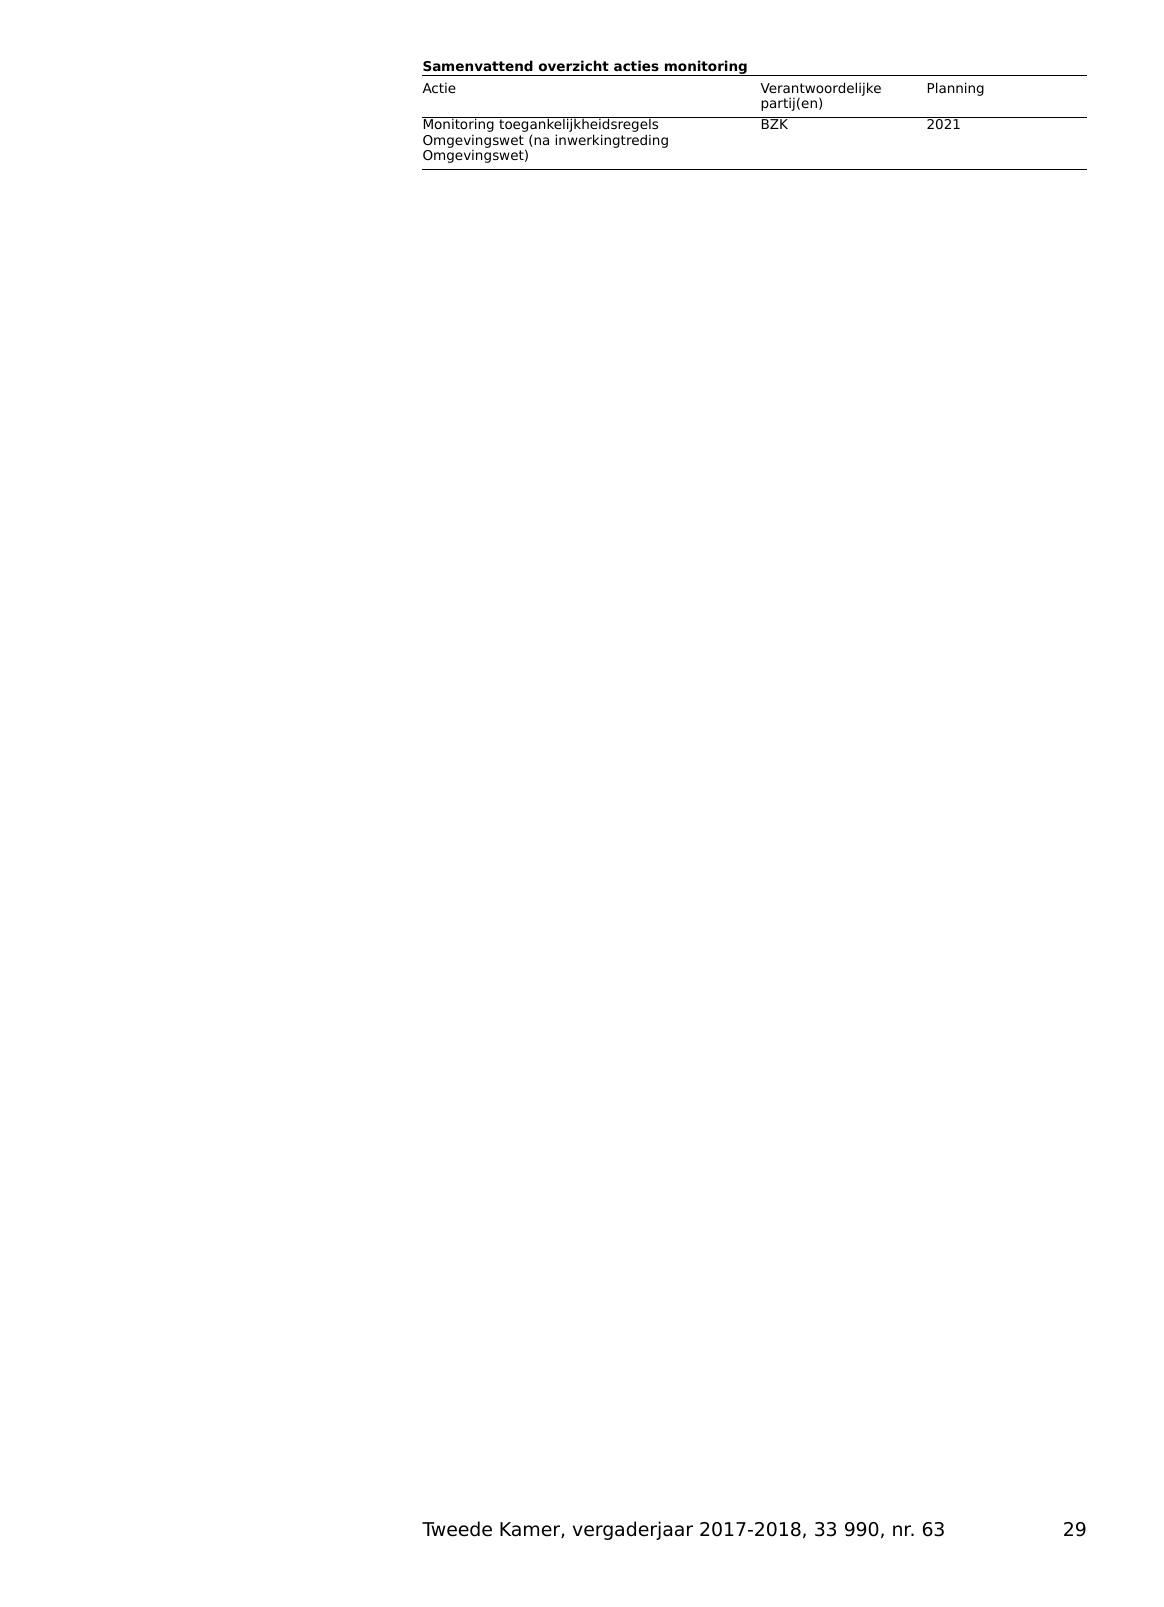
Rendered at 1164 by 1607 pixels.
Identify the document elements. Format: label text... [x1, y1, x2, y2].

table_cell Planning [921, 76, 1087, 117]
table_cell Actie [422, 76, 754, 117]
table_header Samenvattend overzicht acties monitoring [422, 59, 1087, 75]
table_cell BZK [754, 118, 921, 168]
table_cell 2021 [921, 118, 1087, 168]
table_cell Monitoring toegankelijkheidsregels Omgevingswet (na inwerkingtreding Omgevingswet) [422, 118, 754, 168]
table_cell Verantwoordelijke partij(en) [754, 76, 921, 117]
